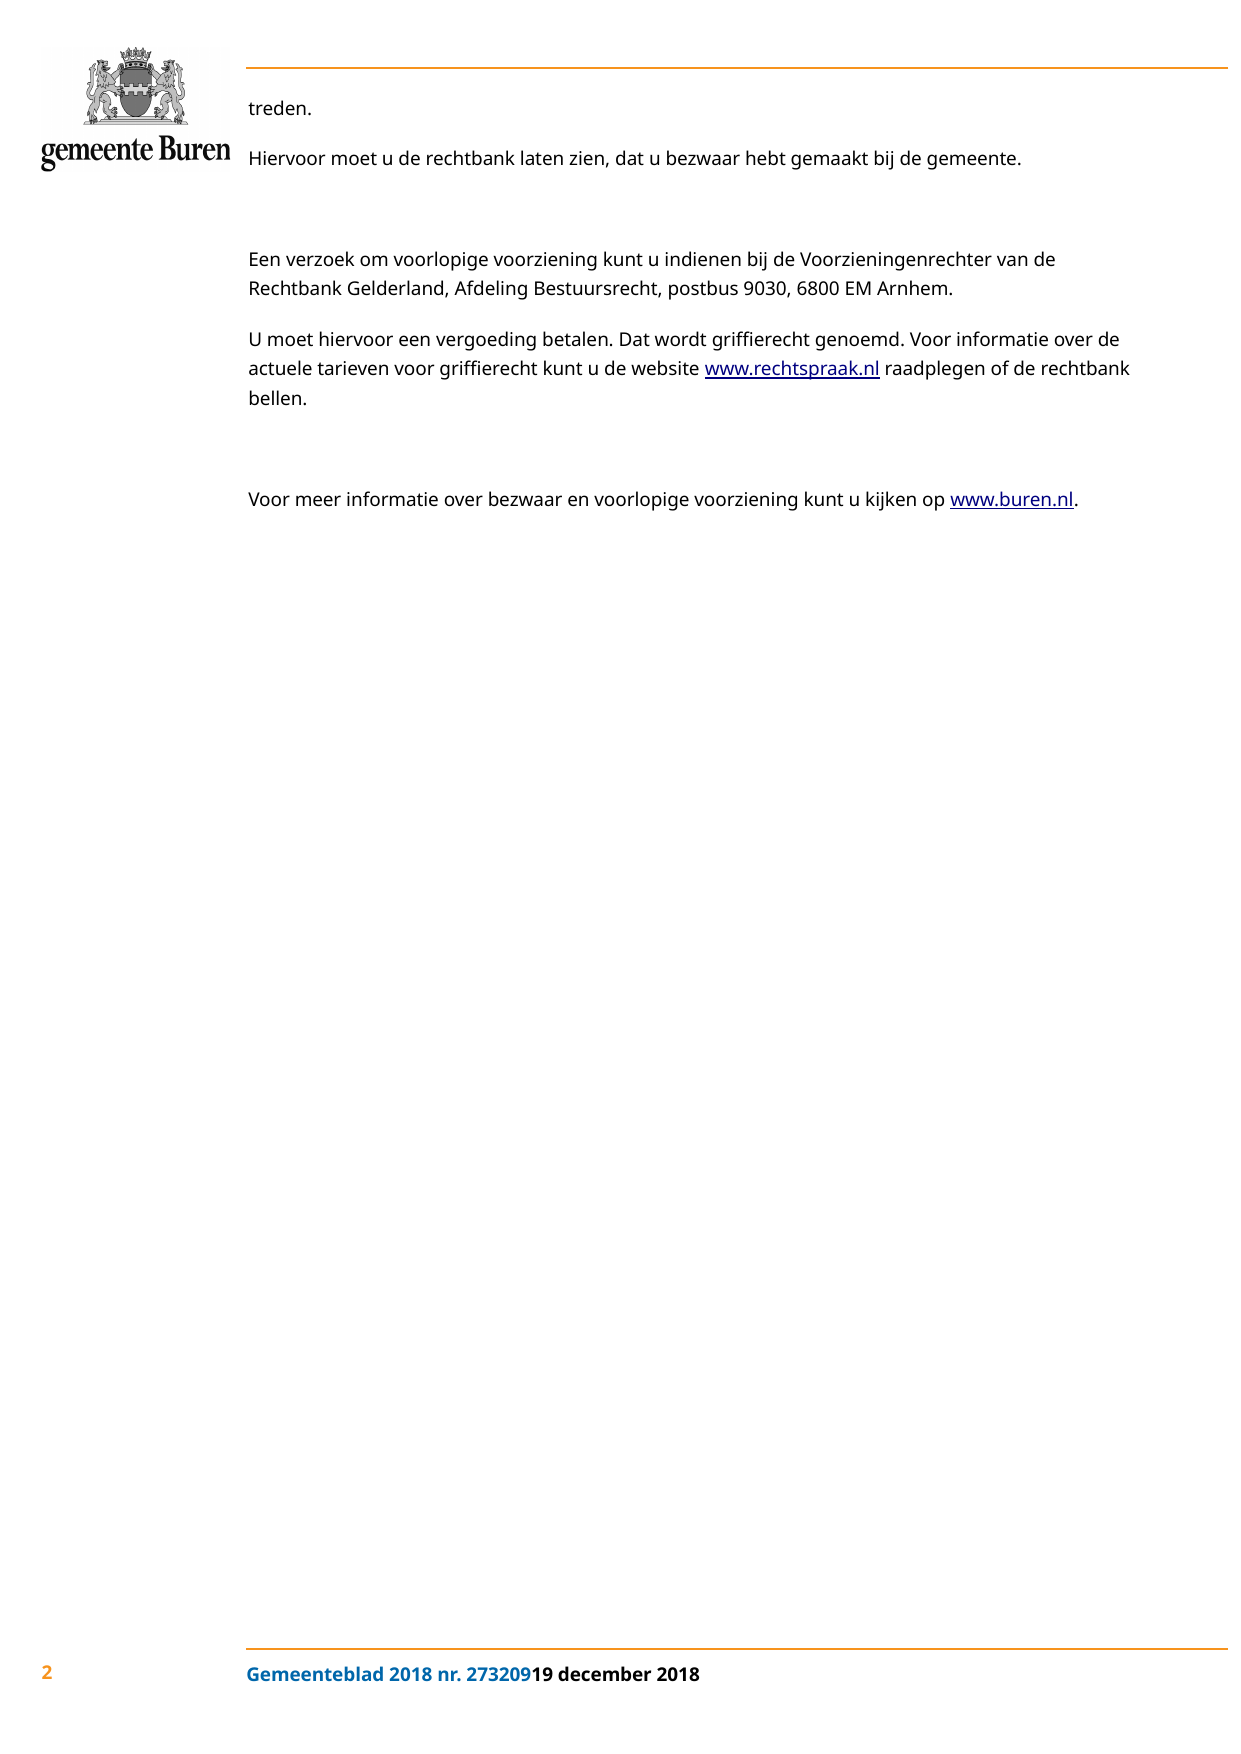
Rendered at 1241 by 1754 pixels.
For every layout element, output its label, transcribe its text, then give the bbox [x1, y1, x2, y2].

text U moet hiervoor een vergoeding betalen. Dat wordt griffierecht genoemd. Voor informatie over de actuele tarieven voor griffierecht kunt u de website www.rechtspraak.nl raadplegen of de rechtbank bellen. [248, 326, 1152, 411]
picture [41, 47, 231, 172]
text Hiervoor moet u de rechtbank laten zien, dat u bezwaar hebt gemaakt bij de gemeente. [248, 145, 1152, 171]
text Een verzoek om voorlopige voorziening kunt u indienen bij de Voorzieningenrechter van de Rechtbank Gelderland, Afdeling Bestuursrecht, postbus 9030, 6800 EM Arnhem. [248, 246, 1152, 301]
text treden. [248, 95, 1152, 121]
text Voor meer informatie over bezwaar en voorlopige voorziening kunt u kijken op www.buren.nl. [248, 486, 1152, 512]
